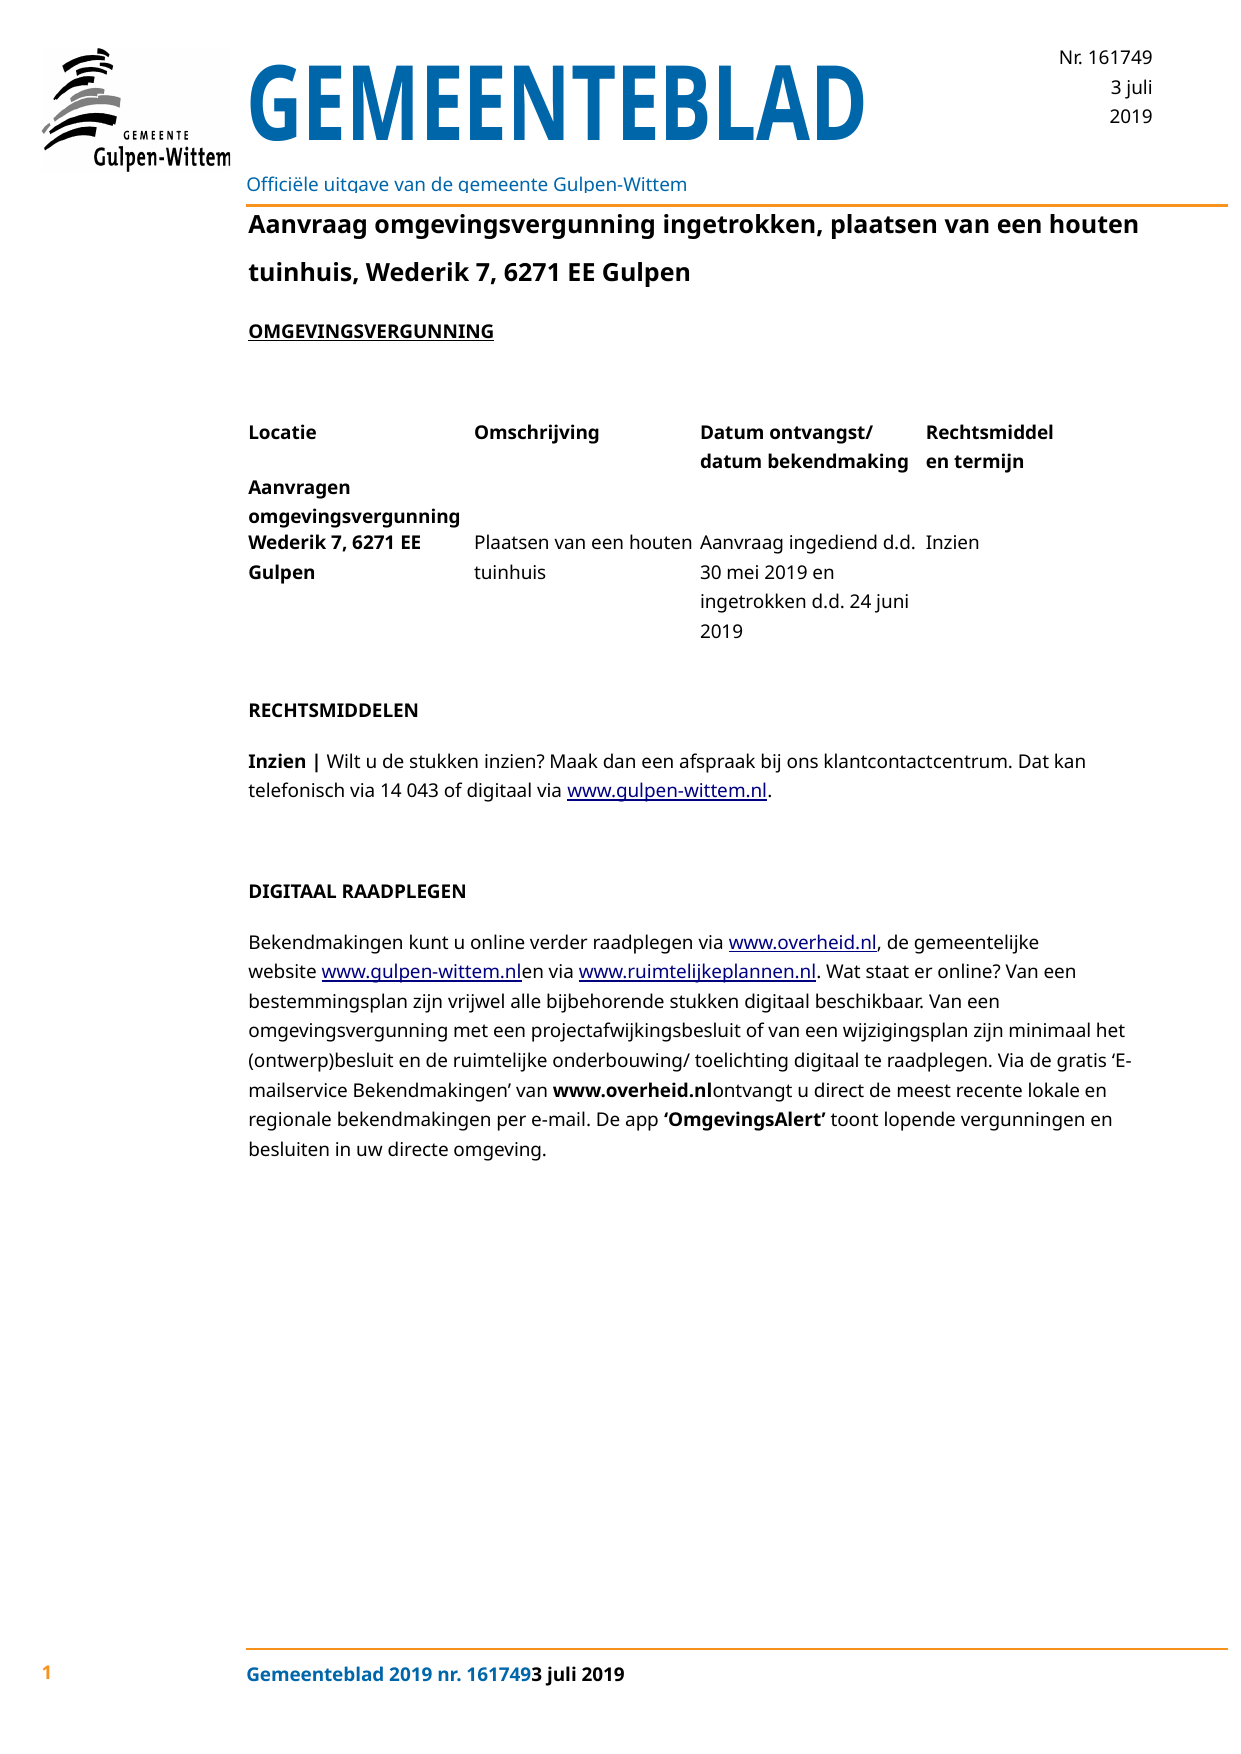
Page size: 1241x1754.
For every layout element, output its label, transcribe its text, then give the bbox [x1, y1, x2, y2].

text Aanvraag omgevingsvergunning ingetrokken, plaatsen van een houten tuinhuis, Wederik 7, 6271 EE Gulpen [248, 207, 1152, 288]
table_cell Plaatsen van een houten tuinhuis [474, 530, 700, 644]
table_cell Aanvragen omgevingsvergunning [248, 474, 474, 529]
table_cell Aanvraag ingediend d.d. 30 mei 2019 en ingetrokken d.d. 24 juni 2019 [700, 530, 926, 644]
text Inzien | Wilt u de stukken inzien? Maak dan een afspraak bij ons klantcontactcentrum. Dat kan telefonisch via 14 043 of digitaal via www.gulpen-wittem.nl. [248, 748, 1152, 803]
table_header Locatie [248, 419, 474, 474]
text OMGEVINGSVERGUNNING [248, 318, 1152, 344]
table_header Rechtsmiddel en termijn [926, 419, 1152, 474]
table_header Datum ontvangst/ datum bekendmaking [700, 419, 926, 474]
text Bekendmakingen kunt u online verder raadplegen via www.overheid.nl, de gemeentelijke website www.gulpen-wittem.nlen via www.ruimtelijkeplannen.nl. Wat staat er online? Van een bestemmingsplan zijn vrijwel alle bijbehorende stukken digitaal beschikbaar. Van een omgevingsvergunning met een projectafwijkingsbesluit of van een wijzigingsplan zijn minimaal het (ontwerp)besluit en de ruimtelijke onderbouwing/ toelichting digitaal te raadplegen. Via de gratis ‘E-mailservice Bekendmakingen’ van www.overheid.nlontvangt u direct de meest recente lokale en regionale bekendmakingen per e-mail. De app ‘OmgevingsAlert’ toont lopende vergunningen en besluiten in uw directe omgeving. [248, 929, 1152, 1162]
table_header Omschrijving [474, 419, 700, 474]
table_cell [926, 474, 1152, 529]
table_cell [700, 474, 926, 529]
table_cell Inzien [926, 530, 1152, 644]
text DIGITAAL RAADPLEGEN [248, 878, 1152, 904]
text RECHTSMIDDELEN [248, 698, 1152, 723]
table_cell Wederik 7, 6271 EE Gulpen [248, 530, 474, 644]
table_cell [474, 474, 700, 529]
picture [41, 47, 231, 172]
